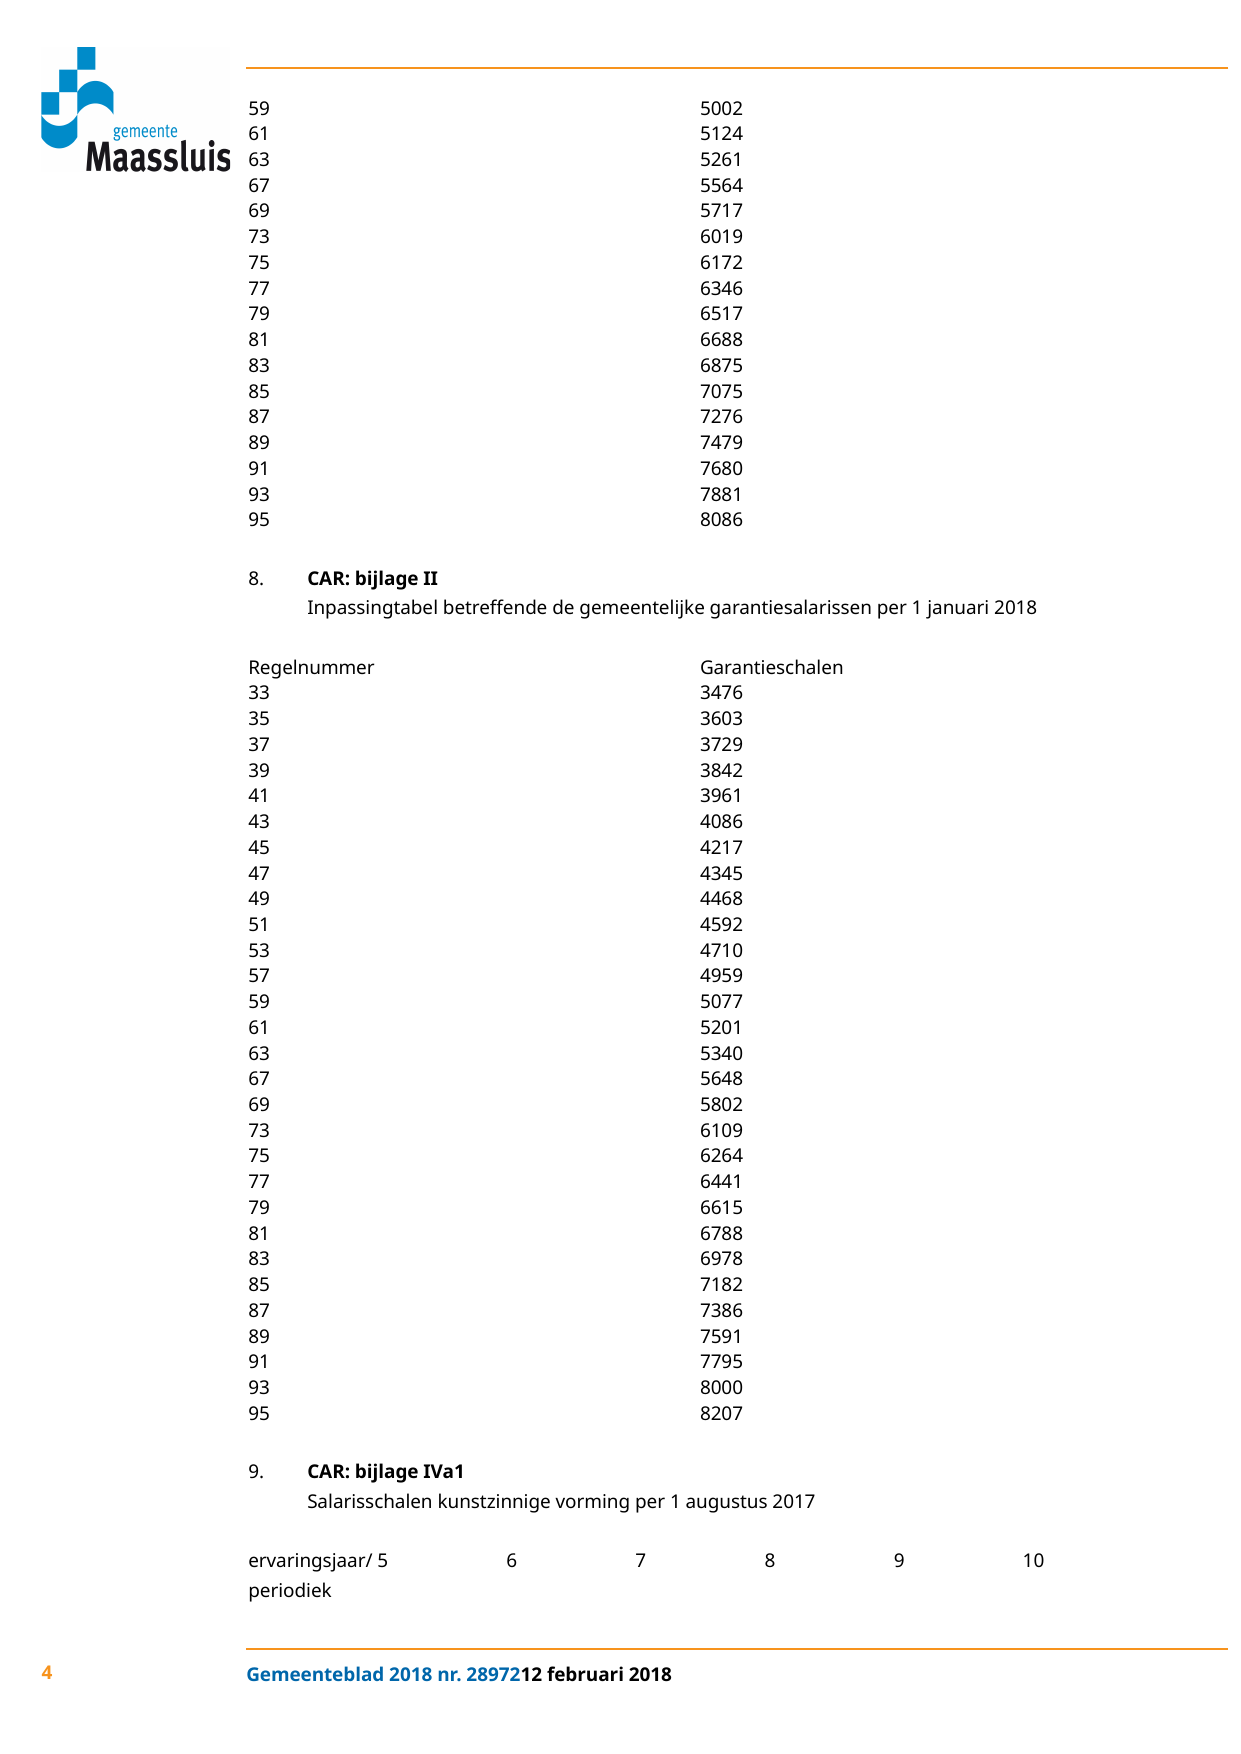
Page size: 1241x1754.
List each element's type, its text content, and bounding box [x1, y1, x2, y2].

table_cell 61 [248, 1014, 700, 1040]
table_cell 75 [248, 249, 700, 275]
table_header 8 [764, 1548, 893, 1603]
table_cell 4468 [700, 885, 1152, 911]
table_cell 7591 [700, 1323, 1152, 1348]
table_cell 6109 [700, 1117, 1152, 1143]
table_cell 69 [248, 198, 700, 223]
table_cell 8086 [700, 506, 1152, 532]
table_cell 5564 [700, 172, 1152, 198]
table_cell 41 [248, 783, 700, 808]
table_cell 89 [248, 1323, 700, 1348]
table_cell 35 [248, 705, 700, 731]
table_cell 33 [248, 680, 700, 705]
table_cell 85 [248, 1271, 700, 1297]
table_cell 53 [248, 937, 700, 963]
table_cell 6788 [700, 1220, 1152, 1246]
table_header 5 [377, 1548, 506, 1603]
table_cell 7881 [700, 481, 1152, 506]
table_cell 81 [248, 326, 700, 352]
table_cell 95 [248, 1400, 700, 1426]
table_cell 5717 [700, 198, 1152, 223]
picture [41, 47, 231, 172]
table_header 10 [1023, 1548, 1152, 1603]
table_cell 8207 [700, 1400, 1152, 1426]
table_cell 3476 [700, 680, 1152, 705]
table_cell 4086 [700, 808, 1152, 834]
table_cell 6019 [700, 224, 1152, 249]
table_cell 6688 [700, 326, 1152, 352]
table_cell 73 [248, 1117, 700, 1143]
table_cell 87 [248, 404, 700, 429]
table_cell 4345 [700, 860, 1152, 885]
table_cell 93 [248, 1374, 700, 1400]
table_cell 6264 [700, 1143, 1152, 1168]
table_cell 77 [248, 1169, 700, 1194]
table_cell 75 [248, 1143, 700, 1168]
table_cell 73 [248, 224, 700, 249]
table_cell 6978 [700, 1246, 1152, 1271]
picture [41, 47, 77, 92]
table_cell 8000 [700, 1374, 1152, 1400]
table_cell 43 [248, 808, 700, 834]
table_cell 7182 [700, 1271, 1152, 1297]
table_cell 7276 [700, 404, 1152, 429]
table_cell 89 [248, 429, 700, 455]
table_cell 6172 [700, 249, 1152, 275]
table_cell 3603 [700, 705, 1152, 731]
table_cell 4710 [700, 937, 1152, 963]
table_cell 7795 [700, 1349, 1152, 1374]
table_cell 79 [248, 301, 700, 326]
table_cell 61 [248, 121, 700, 146]
table_cell 5340 [700, 1040, 1152, 1066]
table_cell 5261 [700, 146, 1152, 172]
table_cell 57 [248, 963, 700, 988]
table_cell 7386 [700, 1297, 1152, 1323]
table_cell 6875 [700, 352, 1152, 378]
table_cell 59 [248, 95, 700, 121]
table_cell 69 [248, 1091, 700, 1117]
table_cell 51 [248, 911, 700, 937]
table_cell 91 [248, 455, 700, 481]
table_header 6 [506, 1548, 635, 1603]
table_cell 7075 [700, 378, 1152, 403]
table_cell 85 [248, 378, 700, 403]
table_header 9 [894, 1548, 1022, 1603]
table_cell 6517 [700, 301, 1152, 326]
table_cell 5077 [700, 988, 1152, 1014]
table_cell 4959 [700, 963, 1152, 988]
table_cell 7479 [700, 429, 1152, 455]
table_cell 67 [248, 172, 700, 198]
table_cell 7680 [700, 455, 1152, 481]
table_cell 45 [248, 834, 700, 860]
table_cell 4592 [700, 911, 1152, 937]
table_cell 4217 [700, 834, 1152, 860]
table_cell 81 [248, 1220, 700, 1246]
list CAR: bijlage II [248, 565, 1152, 591]
table_cell 6441 [700, 1169, 1152, 1194]
table_header ervaringsjaar/ periodiek [248, 1548, 377, 1603]
table_cell 79 [248, 1194, 700, 1220]
table_cell 47 [248, 860, 700, 885]
table_cell 5802 [700, 1091, 1152, 1117]
table_cell 3842 [700, 757, 1152, 782]
list CAR: bijlage IVa1 [248, 1458, 1152, 1484]
table_cell 91 [248, 1349, 700, 1374]
table_cell 49 [248, 885, 700, 911]
table_cell 83 [248, 1246, 700, 1271]
table_cell 37 [248, 731, 700, 757]
table_cell 63 [248, 1040, 700, 1066]
table_cell 6346 [700, 275, 1152, 301]
table_cell 63 [248, 146, 700, 172]
table_cell 5201 [700, 1014, 1152, 1040]
table_header 7 [635, 1548, 764, 1603]
table_cell 77 [248, 275, 700, 301]
table_cell 59 [248, 988, 700, 1014]
table_cell 5648 [700, 1066, 1152, 1091]
list Inpassingtabel betreffende de gemeentelijke garantiesalarissen per 1 januari 2018 [248, 594, 1152, 620]
table_cell 5124 [700, 121, 1152, 146]
list Salarisschalen kunstzinnige vorming per 1 augustus 2017 [248, 1488, 1152, 1514]
table_cell 87 [248, 1297, 700, 1323]
table_cell 93 [248, 481, 700, 506]
table_cell 3961 [700, 783, 1152, 808]
table_cell 6615 [700, 1194, 1152, 1220]
table_cell 5002 [700, 95, 1152, 121]
table_cell 39 [248, 757, 700, 782]
table_cell 83 [248, 352, 700, 378]
table_header Regelnummer [248, 654, 700, 679]
table_cell 3729 [700, 731, 1152, 757]
table_cell 67 [248, 1066, 700, 1091]
table_cell 95 [248, 506, 700, 532]
table_header Garantieschalen [700, 654, 1152, 679]
